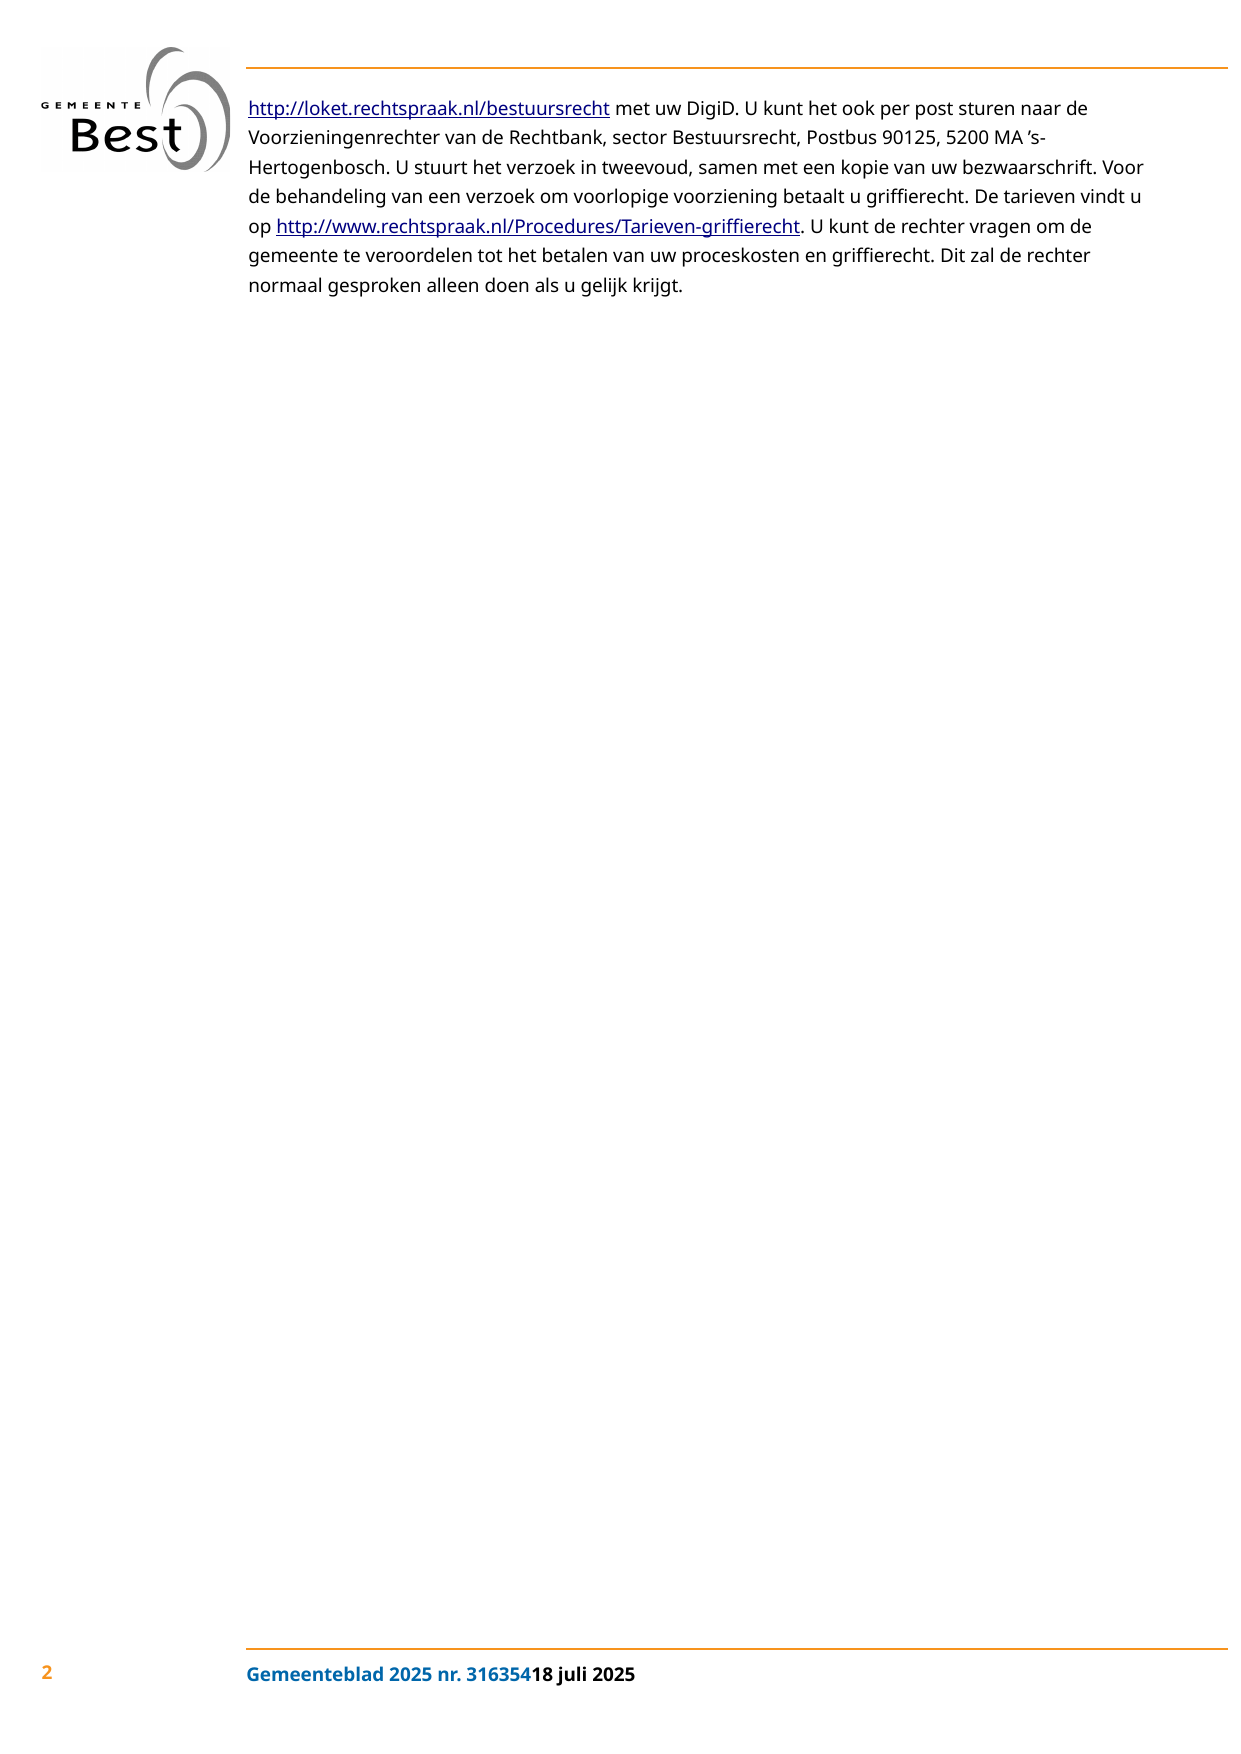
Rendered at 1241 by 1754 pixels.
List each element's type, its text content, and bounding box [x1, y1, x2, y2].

picture [41, 47, 231, 172]
text http://loket.rechtspraak.nl/bestuursrecht met uw DigiD. U kunt het ook per post sturen naar de Voorzieningenrechter van de Rechtbank, sector Bestuursrecht, Postbus 90125, 5200 MA ’s-Hertogenbosch. U stuurt het verzoek in tweevoud, samen met een kopie van uw bezwaarschrift. Voor de behandeling van een verzoek om voorlopige voorziening betaalt u griffierecht. De tarieven vindt u op http://www.rechtspraak.nl/Procedures/Tarieven-griffierecht. U kunt de rechter vragen om de gemeente te veroordelen tot het betalen van uw proceskosten en griffierecht. Dit zal de rechter normaal gesproken alleen doen als u gelijk krijgt. [248, 95, 1152, 298]
